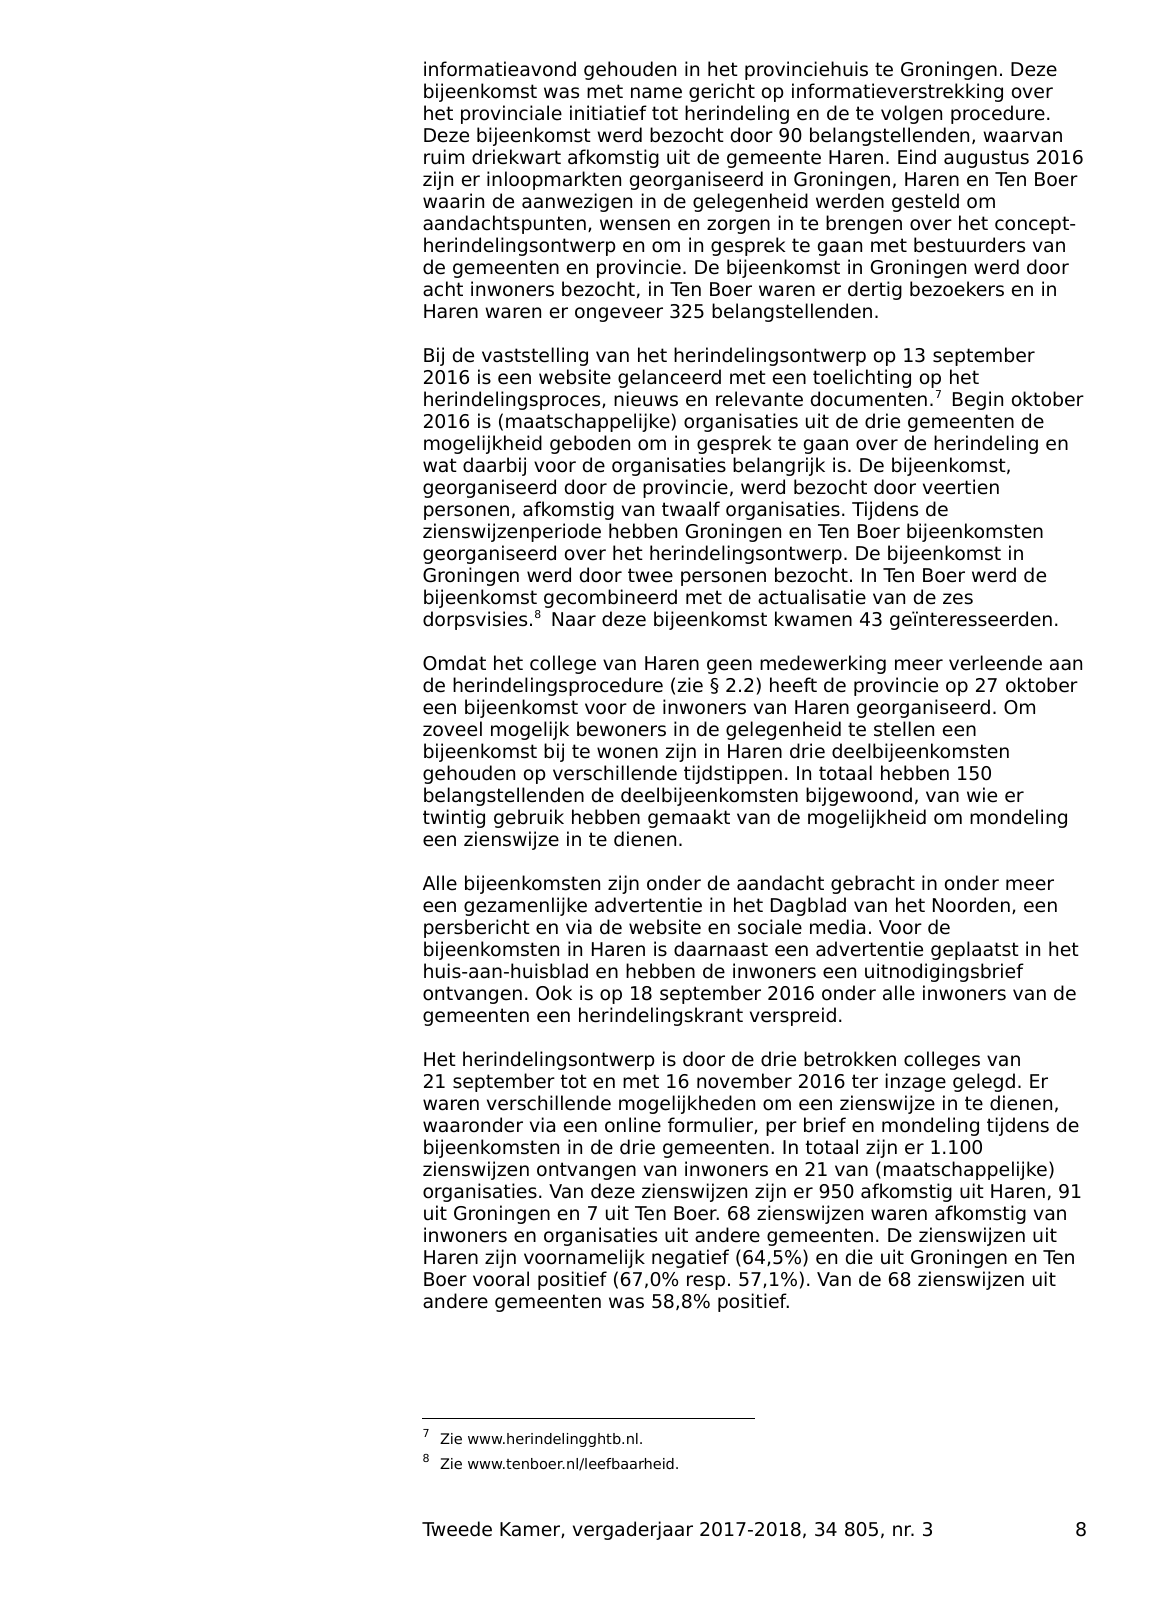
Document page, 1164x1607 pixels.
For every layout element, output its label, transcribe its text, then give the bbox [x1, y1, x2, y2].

text informatieavond gehouden in het provinciehuis te Groningen. Deze bijeenkomst was met name gericht op informatieverstrekking over het provinciale initiatief tot herindeling en de te volgen procedure. Deze bijeenkomst werd bezocht door 90 belangstellenden, waarvan ruim driekwart afkomstig uit de gemeente Haren. Eind augustus 2016 zijn er inloopmarkten georganiseerd in Groningen, Haren en Ten Boer waarin de aanwezigen in de gelegenheid werden gesteld om aandachtspunten, wensen en zorgen in te brengen over het concept-herindelingsontwerp en om in gesprek te gaan met bestuurders van de gemeenten en provincie. De bijeenkomst in Groningen werd door acht inwoners bezocht, in Ten Boer waren er dertig bezoekers en in Haren waren er ongeveer 325 belangstellenden. [422, 59, 1087, 323]
text Zie www.herindelingghtb.nl. [422, 1427, 1087, 1449]
text Bij de vaststelling van het herindelingsontwerp op 13 september 2016 is een website gelanceerd met een toelichting op het herindelingsproces, nieuws en relevante documenten. Begin oktober 2016 is (maatschappelijke) organisaties uit de drie gemeenten de mogelijkheid geboden om in gesprek te gaan over de herindeling en wat daarbij voor de organisaties belangrijk is. De bijeenkomst, georganiseerd door de provincie, werd bezocht door veertien personen, afkomstig van twaalf organisaties. Tijdens de zienswijzenperiode hebben Groningen en Ten Boer bijeenkomsten georganiseerd over het herindelingsontwerp. De bijeenkomst in Groningen werd door twee personen bezocht. In Ten Boer werd de bijeenkomst gecombineerd met de actualisatie van de zes dorpsvisies. Naar deze bijeenkomst kwamen 43 geïnteresseerden. [422, 345, 1087, 631]
text Het herindelingsontwerp is door de drie betrokken colleges van 21 september tot en met 16 november 2016 ter inzage gelegd. Er waren verschillende mogelijkheden om een zienswijze in te dienen, waaronder via een online formulier, per brief en mondeling tijdens de bijeenkomsten in de drie gemeenten. In totaal zijn er 1.100 zienswijzen ontvangen van inwoners en 21 van (maatschappelijke) organisaties. Van deze zienswijzen zijn er 950 afkomstig uit Haren, 91 uit Groningen en 7 uit Ten Boer. 68 zienswijzen waren afkomstig van inwoners en organisaties uit andere gemeenten. De zienswijzen uit Haren zijn voornamelijk negatief (64,5%) en die uit Groningen en Ten Boer vooral positief (67,0% resp. 57,1%). Van de 68 zienswijzen uit andere gemeenten was 58,8% positief. [422, 1049, 1087, 1313]
text Zie www.tenboer.nl/leefbaarheid. [422, 1452, 1087, 1474]
text Alle bijeenkomsten zijn onder de aandacht gebracht in onder meer een gezamenlijke advertentie in het Dagblad van het Noorden, een persbericht en via de website en sociale media. Voor de bijeenkomsten in Haren is daarnaast een advertentie geplaatst in het huis-aan-huisblad en hebben de inwoners een uitnodigingsbrief ontvangen. Ook is op 18 september 2016 onder alle inwoners van de gemeenten een herindelingskrant verspreid. [422, 873, 1087, 1027]
text Omdat het college van Haren geen medewerking meer verleende aan de herindelingsprocedure (zie § 2.2) heeft de provincie op 27 oktober een bijeenkomst voor de inwoners van Haren georganiseerd. Om zoveel mogelijk bewoners in de gelegenheid te stellen een bijeenkomst bij te wonen zijn in Haren drie deelbijeenkomsten gehouden op verschillende tijdstippen. In totaal hebben 150 belangstellenden de deelbijeenkomsten bijgewoond, van wie er twintig gebruik hebben gemaakt van de mogelijkheid om mondeling een zienswijze in te dienen. [422, 653, 1087, 851]
